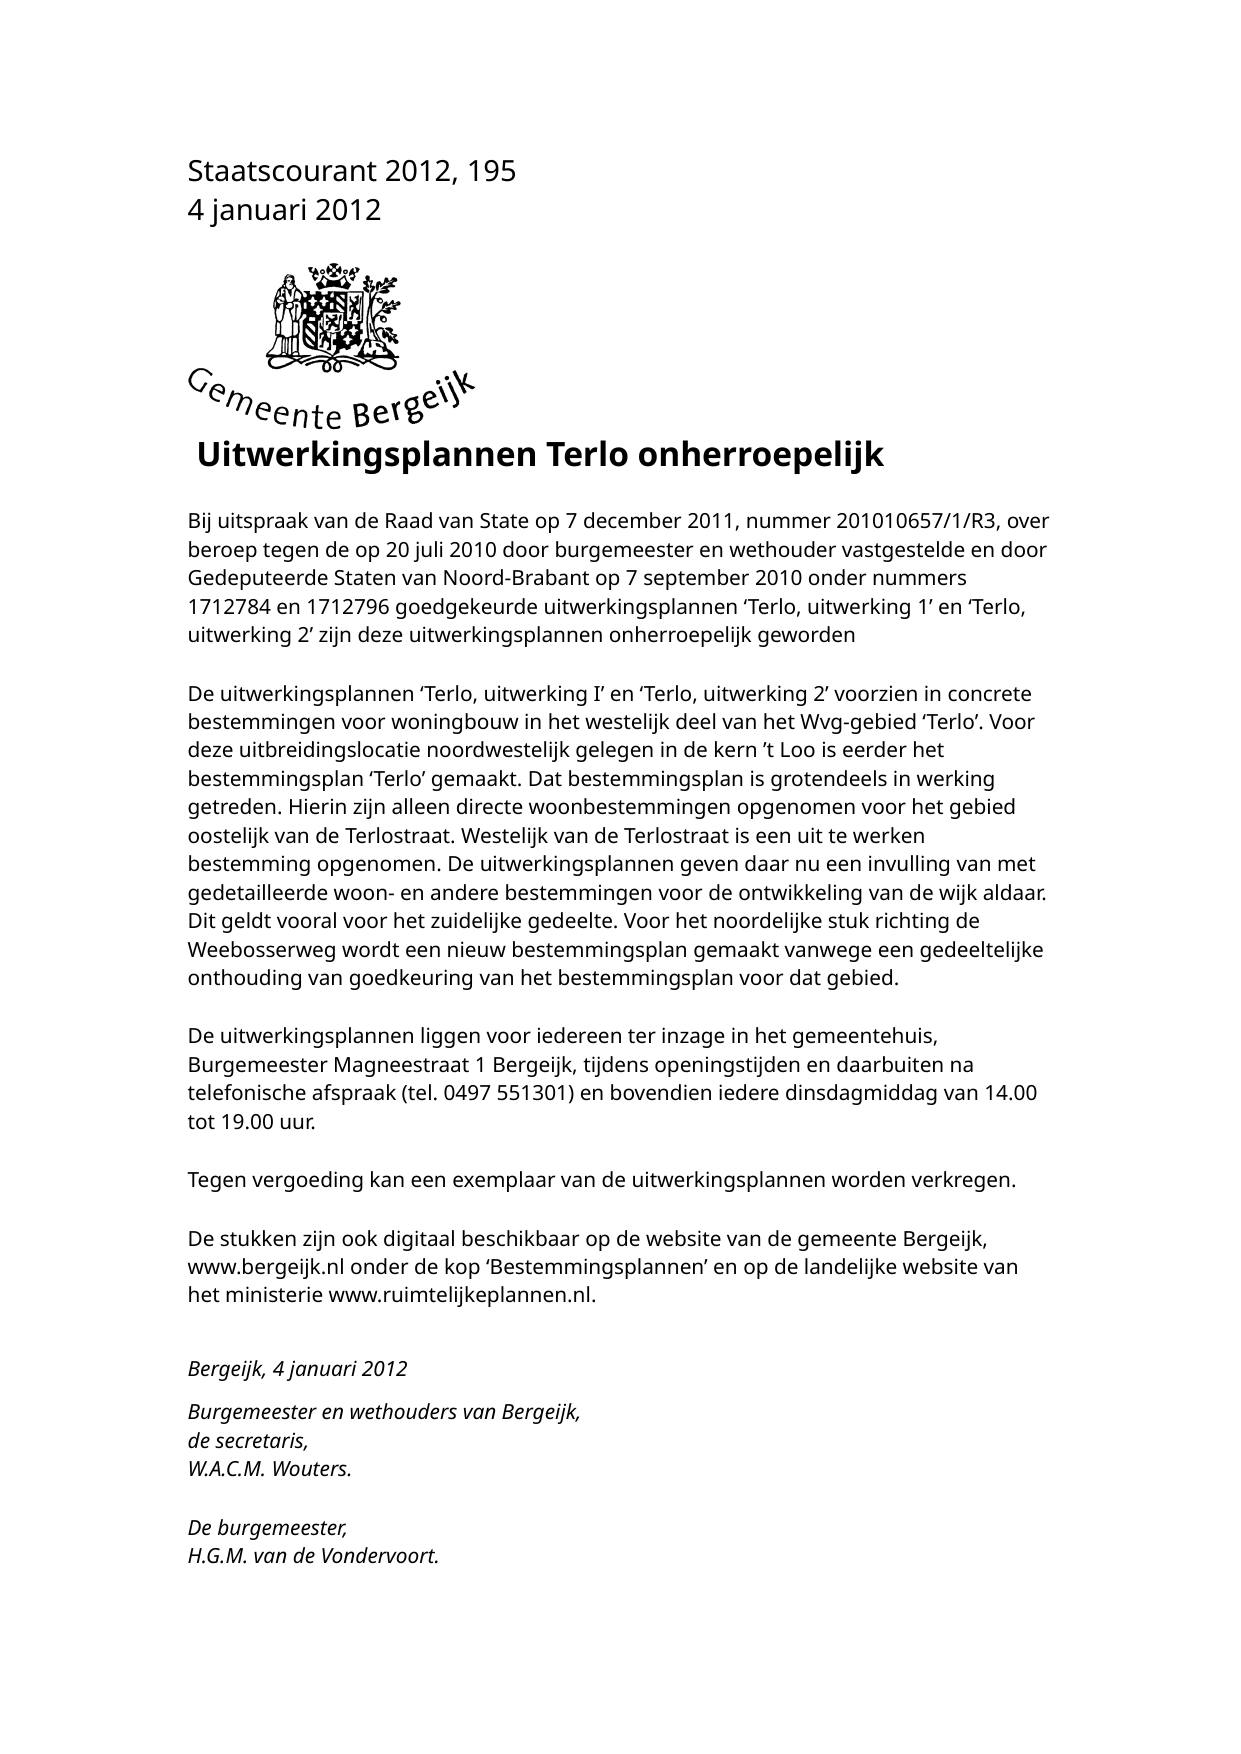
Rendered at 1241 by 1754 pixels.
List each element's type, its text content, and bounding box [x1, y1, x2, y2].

text De uitwerkingsplannen ‘Terlo, uitwerking I’ en ‘Terlo, uitwerking 2’ voorzien in concrete bestemmingen voor woningbouw in het westelijk deel van het Wvg-gebied ‘Terlo’. Voor deze uitbreidingslocatie noordwestelijk gelegen in de kern ’t Loo is eerder het bestemmingsplan ‘Terlo’ gemaakt. Dat bestemmingsplan is grotendeels in werking getreden. Hierin zijn alleen directe woonbestemmingen opgenomen voor het gebied oostelijk van de Terlostraat. Westelijk van de Terlostraat is een uit te werken bestemming opgenomen. De uitwerkingsplannen geven daar nu een invulling van met gedetailleerde woon- en andere bestemmingen voor de ontwikkeling van de wijk aldaar. Dit geldt vooral voor het zuidelijke gedeelte. Voor het noordelijke stuk richting de Weebosserweg wordt een nieuw bestemmingsplan gemaakt vanwege een gedeeltelijke onthouding van goedkeuring van het bestemmingsplan voor dat gebied. [187, 679, 1053, 992]
text Bij uitspraak van de Raad van State op 7 december 2011, nummer 201010657/1/R3, over beroep tegen de op 20 juli 2010 door burgemeester en wethouder vastgestelde en door Gedeputeerde Staten van Noord-Brabant op 7 september 2010 onder nummers 1712784 en 1712796 goedgekeurde uitwerkingsplannen ‘Terlo, uitwerking 1’ en ‘Terlo, uitwerking 2’ zijn deze uitwerkingsplannen onherroepelijk geworden [187, 507, 1053, 649]
picture [187, 258, 477, 431]
text Burgemeester en wethouders van Bergeijk, [187, 1397, 1053, 1426]
text De uitwerkingsplannen liggen voor iedereen ter inzage in het gemeentehuis, Burgemeester Magneestraat 1 Bergeijk, tijdens openingstijden en daarbuiten na telefonische afspraak (tel. 0497 551301) en bovendien iedere dinsdagmiddag van 14.00 tot 19.00 uur. [187, 1022, 1053, 1135]
subtitle Uitwerkingsplannen Terlo onherroepelijk [187, 271, 1053, 477]
text 4 januari 2012 [187, 190, 1053, 229]
text Bergeijk, 4 januari 2012 [187, 1354, 1053, 1382]
text Tegen vergoeding kan een exemplaar van de uitwerkingsplannen worden verkregen. [187, 1165, 1053, 1194]
text De burgemeester, [187, 1513, 1053, 1541]
text H.G.M. van de Vondervoort. [187, 1541, 1053, 1570]
text Staatscourant 2012, 195 [187, 150, 1053, 190]
text de secretaris, [187, 1426, 1053, 1454]
text De stukken zijn ook digitaal beschikbaar op de website van de gemeente Bergeijk, www.bergeijk.nl onder de kop ‘Bestemmingsplannen’ en op de landelijke website van het ministerie www.ruimtelijkeplannen.nl. [187, 1224, 1053, 1309]
text W.A.C.M. Wouters. [187, 1454, 1053, 1483]
